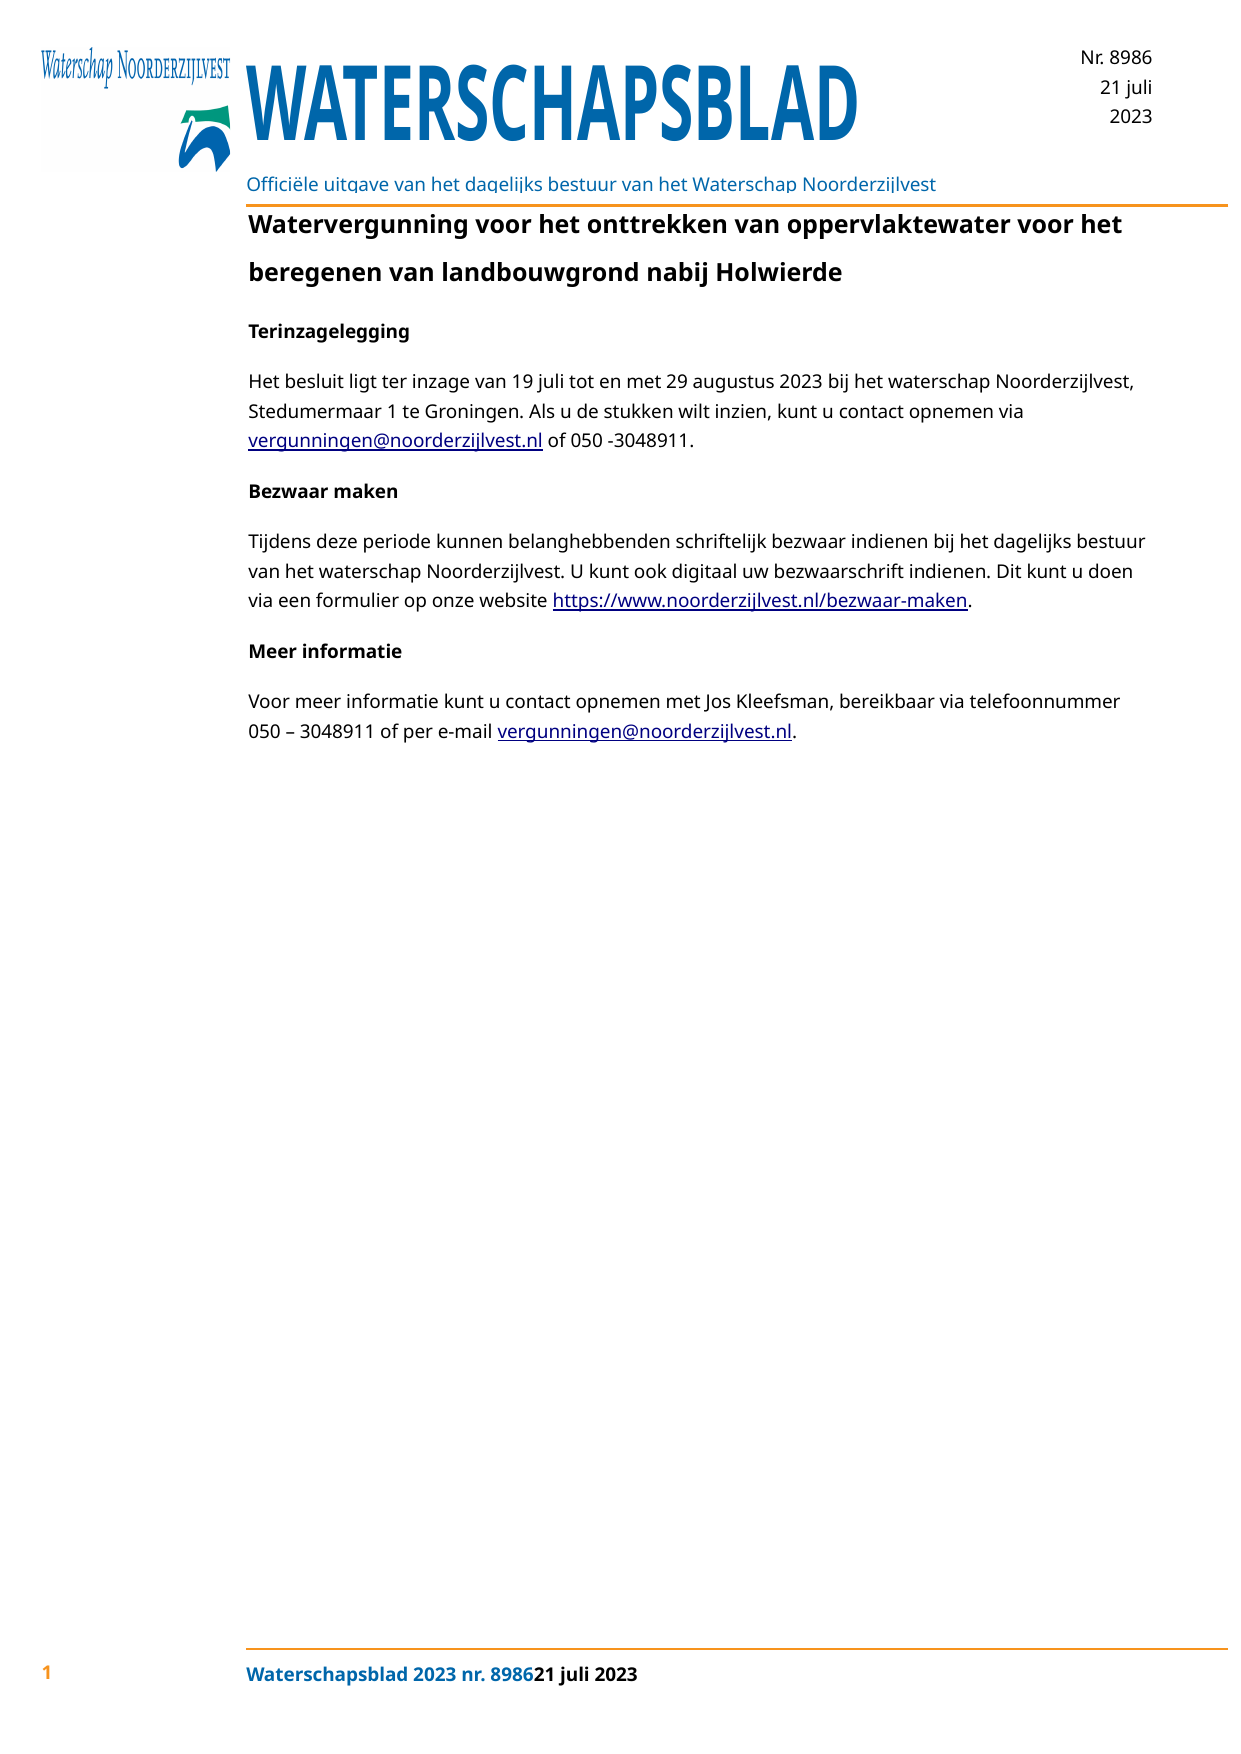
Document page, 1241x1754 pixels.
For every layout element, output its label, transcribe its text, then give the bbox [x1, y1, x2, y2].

text Voor meer informatie kunt u contact opnemen met Jos Kleefsman, bereikbaar via telefoonnummer 050 – 3048911 of per e-mail vergunningen@noorderzijlvest.nl. [248, 688, 1152, 744]
text Terinzagelegging [248, 318, 1152, 344]
text Bezwaar maken [248, 478, 1152, 504]
text Watervergunning voor het onttrekken van oppervlaktewater voor het beregenen van landbouwgrond nabij Holwierde [248, 207, 1152, 288]
text Het besluit ligt ter inzage van 19 juli tot en met 29 augustus 2023 bij het waterschap Noorderzijlvest, Stedumermaar 1 te Groningen. Als u de stukken wilt inzien, kunt u contact opnemen via vergunningen@noorderzijlvest.nl of 050 -3048911. [248, 368, 1152, 453]
text Meer informatie [248, 638, 1152, 664]
text Tijdens deze periode kunnen belanghebbenden schriftelijk bezwaar indienen bij het dagelijks bestuur van het waterschap Noorderzijlvest. U kunt ook digitaal uw bezwaarschrift indienen. Dit kunt u doen via een formulier op onze website https://www.noorderzijlvest.nl/bezwaar-maken. [248, 528, 1152, 613]
picture [41, 47, 231, 172]
